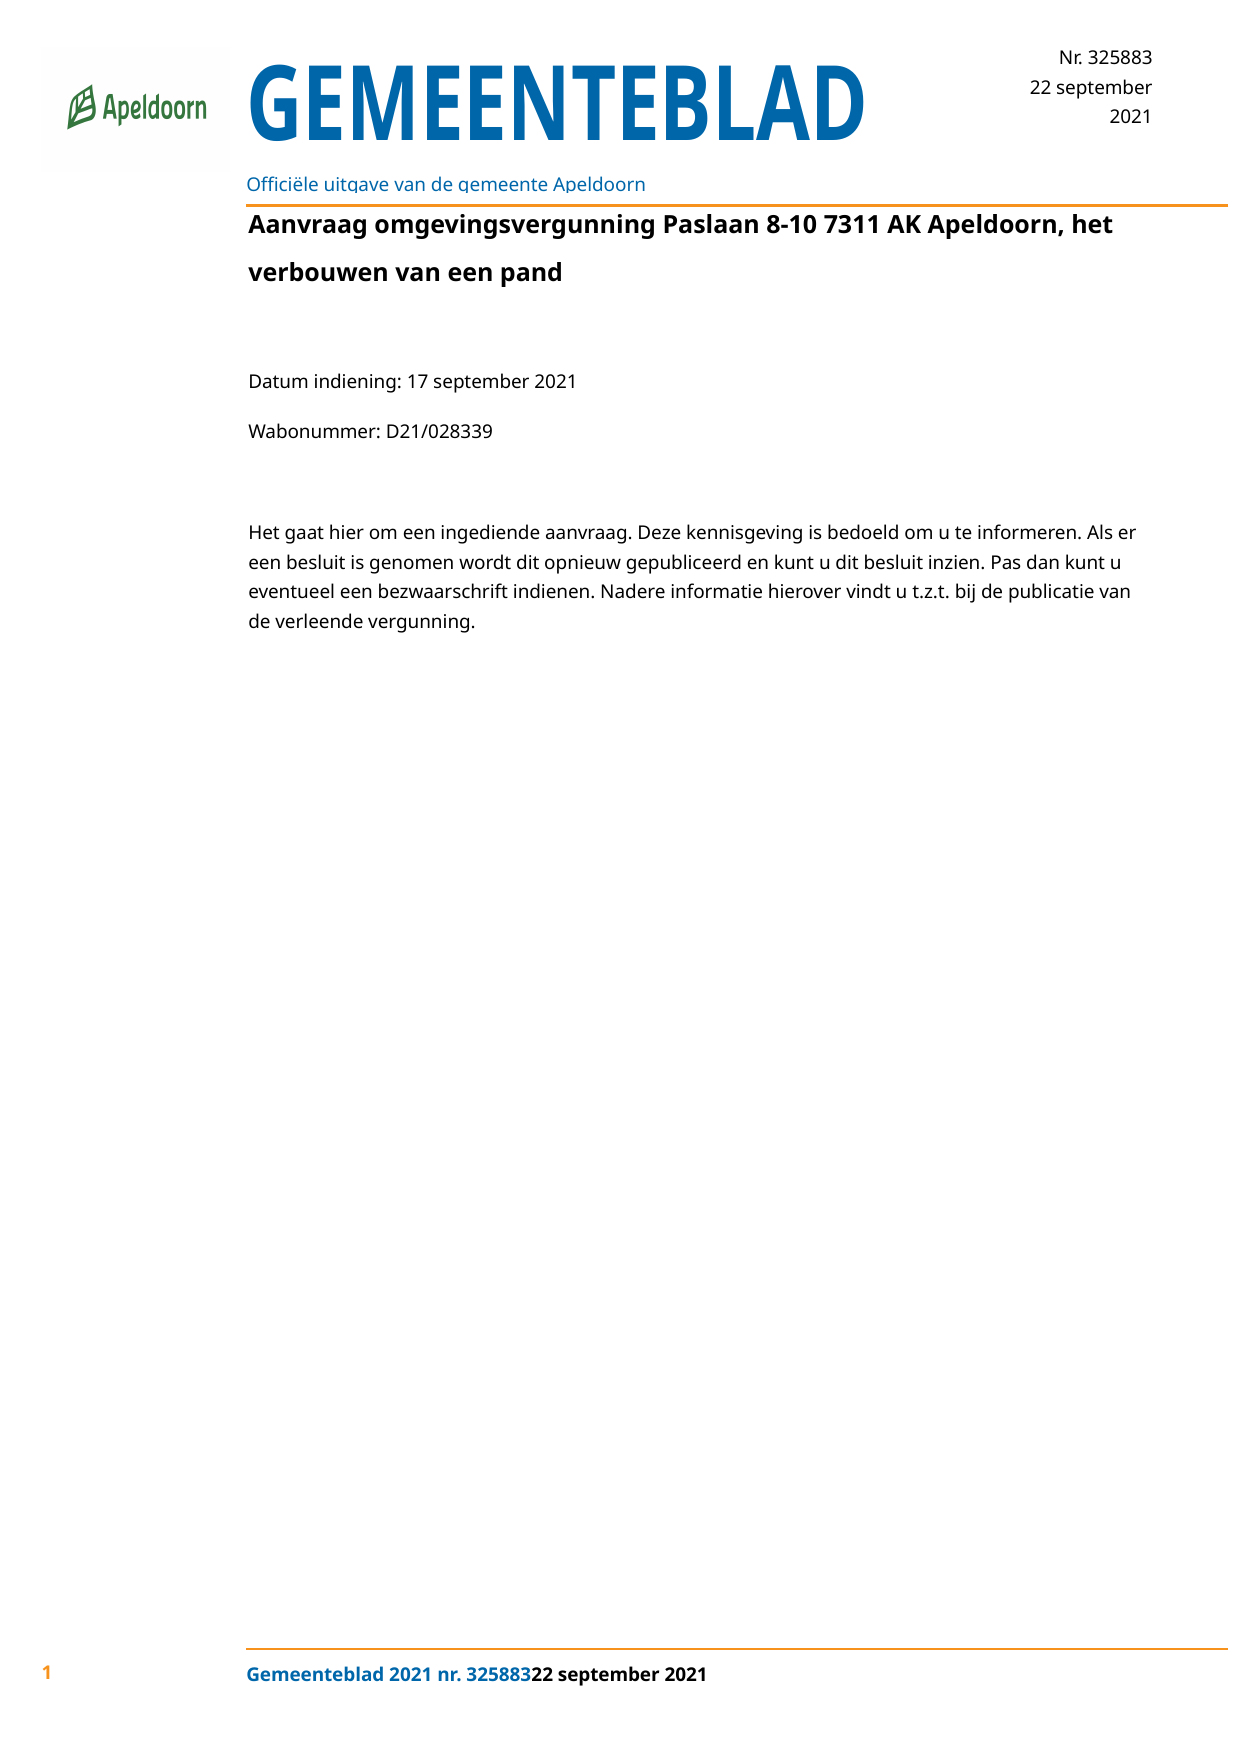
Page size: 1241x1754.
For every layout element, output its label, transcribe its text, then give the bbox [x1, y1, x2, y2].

text Het gaat hier om een ingediende aanvraag. Deze kennisgeving is bedoeld om u te informeren. Als er een besluit is genomen wordt dit opnieuw gepubliceerd en kunt u dit besluit inzien. Pas dan kunt u eventueel een bezwaarschrift indienen. Nadere informatie hierover vindt u t.z.t. bij de publicatie van de verleende vergunning. [248, 519, 1152, 634]
text Wabonummer: D21/028339 [248, 419, 1152, 444]
text Aanvraag omgevingsvergunning Paslaan 8-10 7311 AK Apeldoorn, het verbouwen van een pand [248, 207, 1152, 288]
picture [41, 47, 231, 172]
text Datum indiening: 17 september 2021 [248, 368, 1152, 394]
